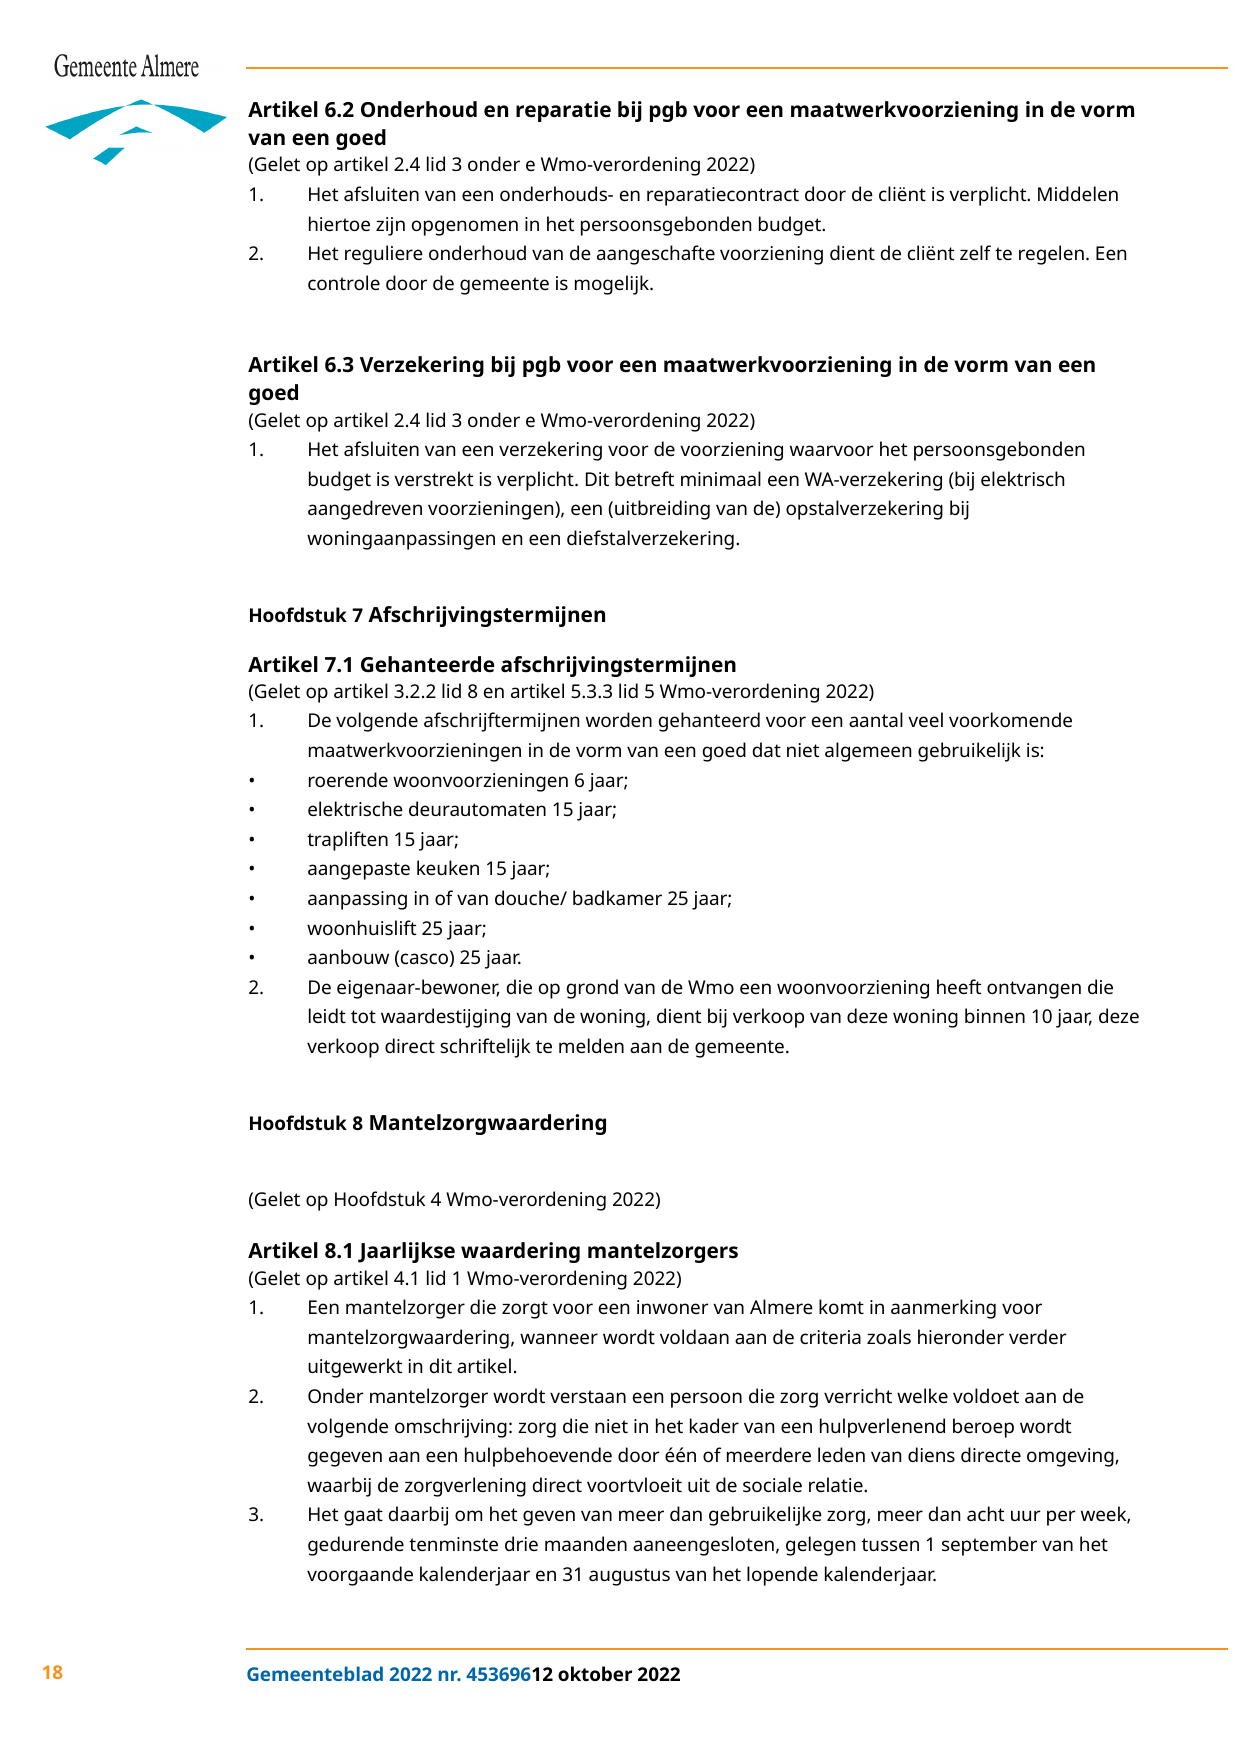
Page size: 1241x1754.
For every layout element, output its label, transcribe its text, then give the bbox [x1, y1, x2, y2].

list De volgende afschrijftermijnen worden gehanteerd voor een aantal veel voorkomende maatwerkvoorzieningen in de vorm van een goed dat niet algemeen gebruikelijk is: [248, 708, 1152, 763]
text (Gelet op artikel 4.1 lid 1 Wmo-verordening 2022) [248, 1265, 1152, 1291]
text (Gelet op artikel 3.2.2 lid 8 en artikel 5.3.3 lid 5 Wmo-verordening 2022) [248, 678, 1152, 704]
list aanpassing in of van douche/ badkamer 25 jaar; [248, 885, 1152, 911]
text (Gelet op artikel 2.4 lid 3 onder e Wmo-verordening 2022) [248, 407, 1152, 433]
list woonhuislift 25 jaar; [248, 915, 1152, 941]
list Onder mantelzorger wordt verstaan een persoon die zorg verricht welke voldoet aan de volgende omschrijving: zorg die niet in het kader van een hulpverlenend beroep wordt gegeven aan een hulpbehoevende door één of meerdere leden van diens directe omgeving, waarbij de zorgverlening direct voortvloeit uit de sociale relatie. [248, 1383, 1152, 1498]
text Artikel 6.3 Verzekering bij pgb voor een maatwerkvoorziening in de vorm van een goed [248, 350, 1152, 407]
list roerende woonvoorzieningen 6 jaar; [248, 767, 1152, 793]
list trapliften 15 jaar; [248, 826, 1152, 852]
list Het afsluiten van een onderhouds- en reparatiecontract door de cliënt is verplicht. Middelen hiertoe zijn opgenomen in het persoonsgebonden budget. [248, 181, 1152, 237]
picture [41, 47, 231, 172]
text Artikel 8.1 Jaarlijkse waardering mantelzorgers [248, 1236, 1152, 1265]
text (Gelet op artikel 2.4 lid 3 onder e Wmo-verordening 2022) [248, 152, 1152, 177]
text Hoofdstuk 8 Mantelzorgwaardering [248, 1108, 1152, 1137]
text Artikel 6.2 Onderhoud en reparatie bij pgb voor een maatwerkvoorziening in de vorm van een goed [248, 95, 1152, 152]
list elektrische deurautomaten 15 jaar; [248, 796, 1152, 822]
list aangepaste keuken 15 jaar; [248, 856, 1152, 881]
list Het gaat daarbij om het geven van meer dan gebruikelijke zorg, meer dan acht uur per week, gedurende tenminste drie maanden aaneengesloten, gelegen tussen 1 september van het voorgaande kalenderjaar en 31 augustus van het lopende kalenderjaar. [248, 1502, 1152, 1586]
list De eigenaar-bewoner, die op grond van de Wmo een woonvoorziening heeft ontvangen die leidt tot waardestijging van de woning, dient bij verkoop van deze woning binnen 10 jaar, deze verkoop direct schriftelijk te melden aan de gemeente. [248, 974, 1152, 1059]
list aanbouw (casco) 25 jaar. [248, 944, 1152, 970]
text Hoofdstuk 7 Afschrijvingstermijnen [248, 600, 1152, 629]
list Het reguliere onderhoud van de aangeschafte voorziening dient de cliënt zelf te regelen. Een controle door de gemeente is mogelijk. [248, 240, 1152, 296]
text Artikel 7.1 Gehanteerde afschrijvingstermijnen [248, 650, 1152, 678]
list Een mantelzorger die zorgt voor een inwoner van Almere komt in aanmerking voor mantelzorgwaardering, wanneer wordt voldaan aan de criteria zoals hieronder verder uitgewerkt in dit artikel. [248, 1294, 1152, 1379]
text (Gelet op Hoofdstuk 4 Wmo-verordening 2022) [248, 1186, 1152, 1212]
list Het afsluiten van een verzekering voor de voorziening waarvoor het persoonsgebonden budget is verstrekt is verplicht. Dit betreft minimaal een WA-verzekering (bij elektrisch aangedreven voorzieningen), een (uitbreiding van de) opstalverzekering bij woningaanpassingen en een diefstalverzekering. [248, 436, 1152, 551]
